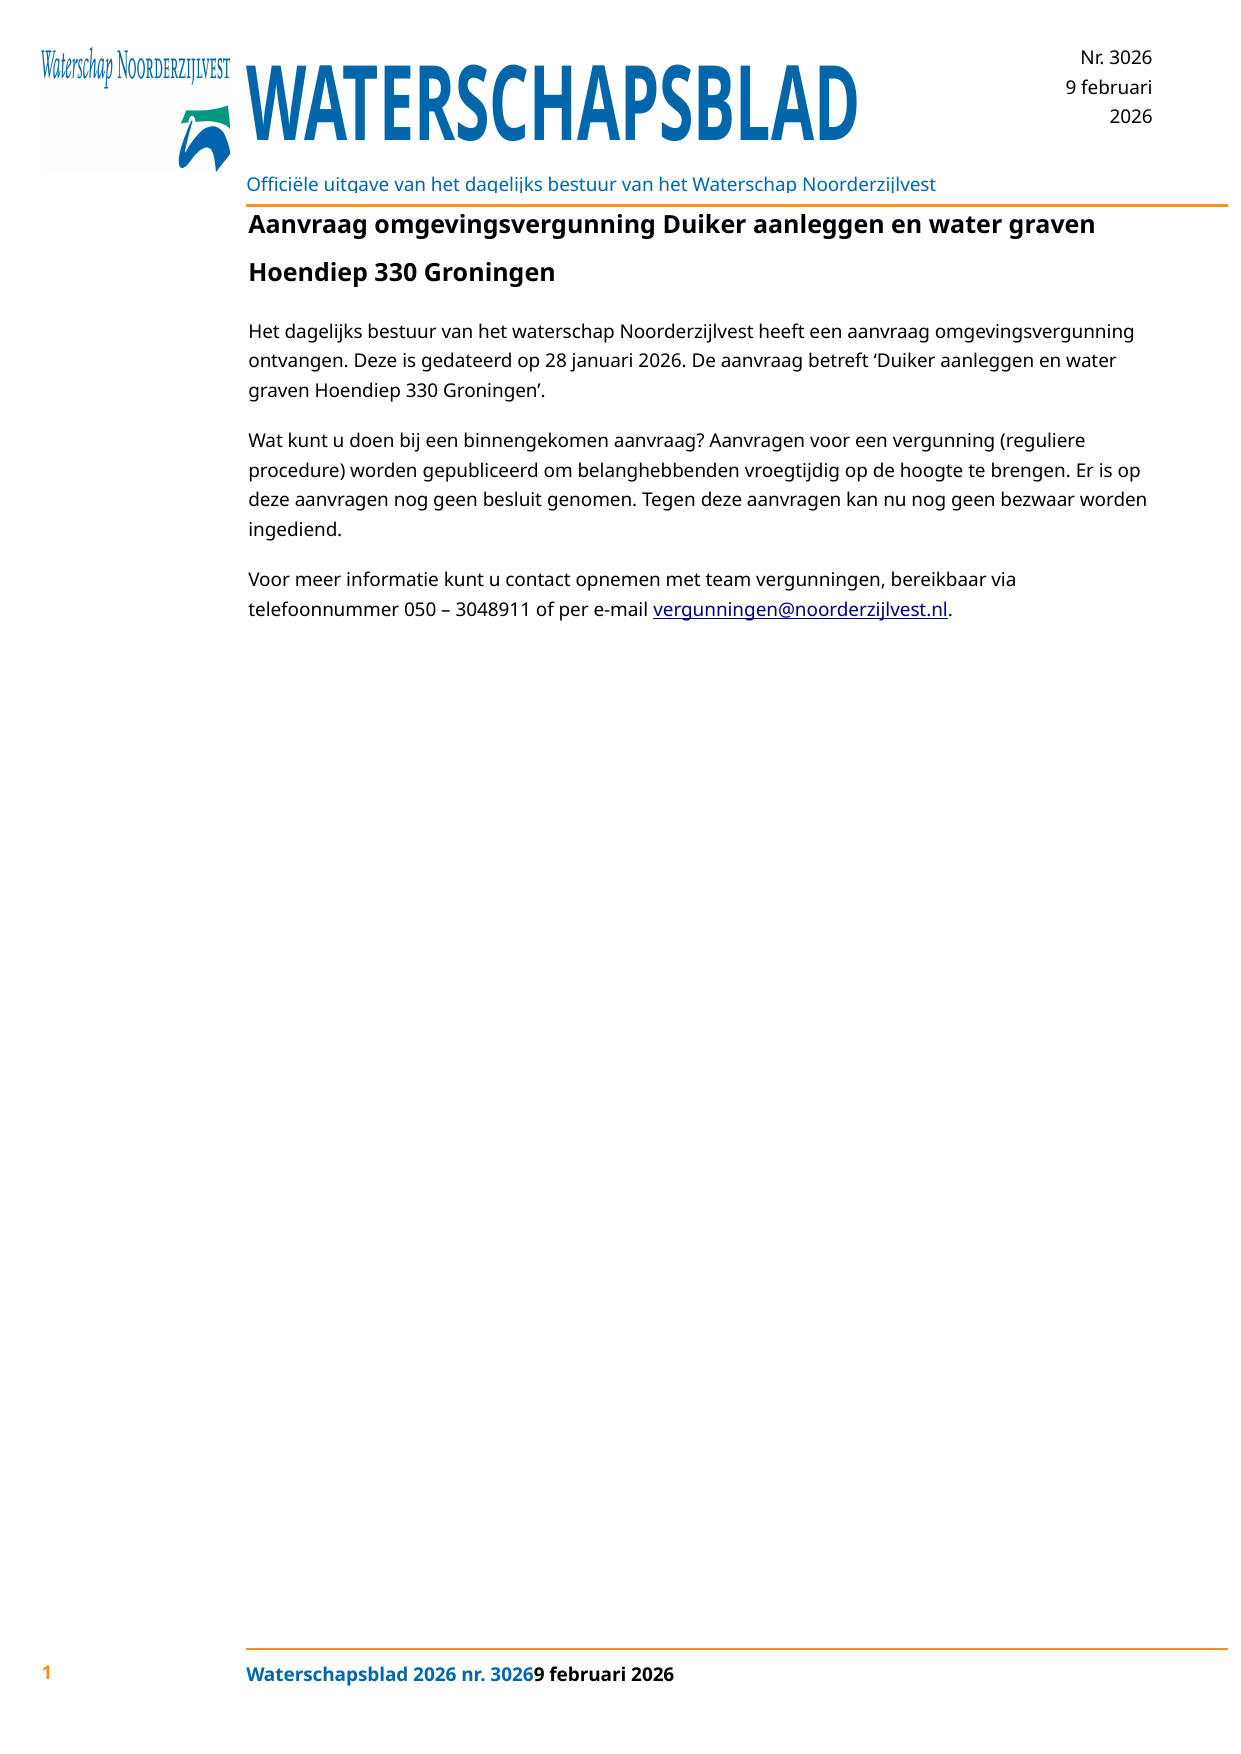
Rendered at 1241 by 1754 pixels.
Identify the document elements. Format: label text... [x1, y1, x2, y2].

text Het dagelijks bestuur van het waterschap Noorderzijlvest heeft een aanvraag omgevingsvergunning ontvangen. Deze is gedateerd op 28 januari 2026. De aanvraag betreft ‘Duiker aanleggen en water graven Hoendiep 330 Groningen’. [248, 318, 1152, 403]
picture [41, 47, 231, 172]
text Wat kunt u doen bij een binnengekomen aanvraag? Aanvragen voor een vergunning (reguliere procedure) worden gepubliceerd om belanghebbenden vroegtijdig op de hoogte te brengen. Er is op deze aanvragen nog geen besluit genomen. Tegen deze aanvragen kan nu nog geen bezwaar worden ingediend. [248, 427, 1152, 542]
text Voor meer informatie kunt u contact opnemen met team vergunningen, bereikbaar via telefoonnummer 050 – 3048911 of per e-mail vergunningen@noorderzijlvest.nl. [248, 567, 1152, 622]
text Aanvraag omgevingsvergunning Duiker aanleggen en water graven Hoendiep 330 Groningen [248, 207, 1152, 288]
